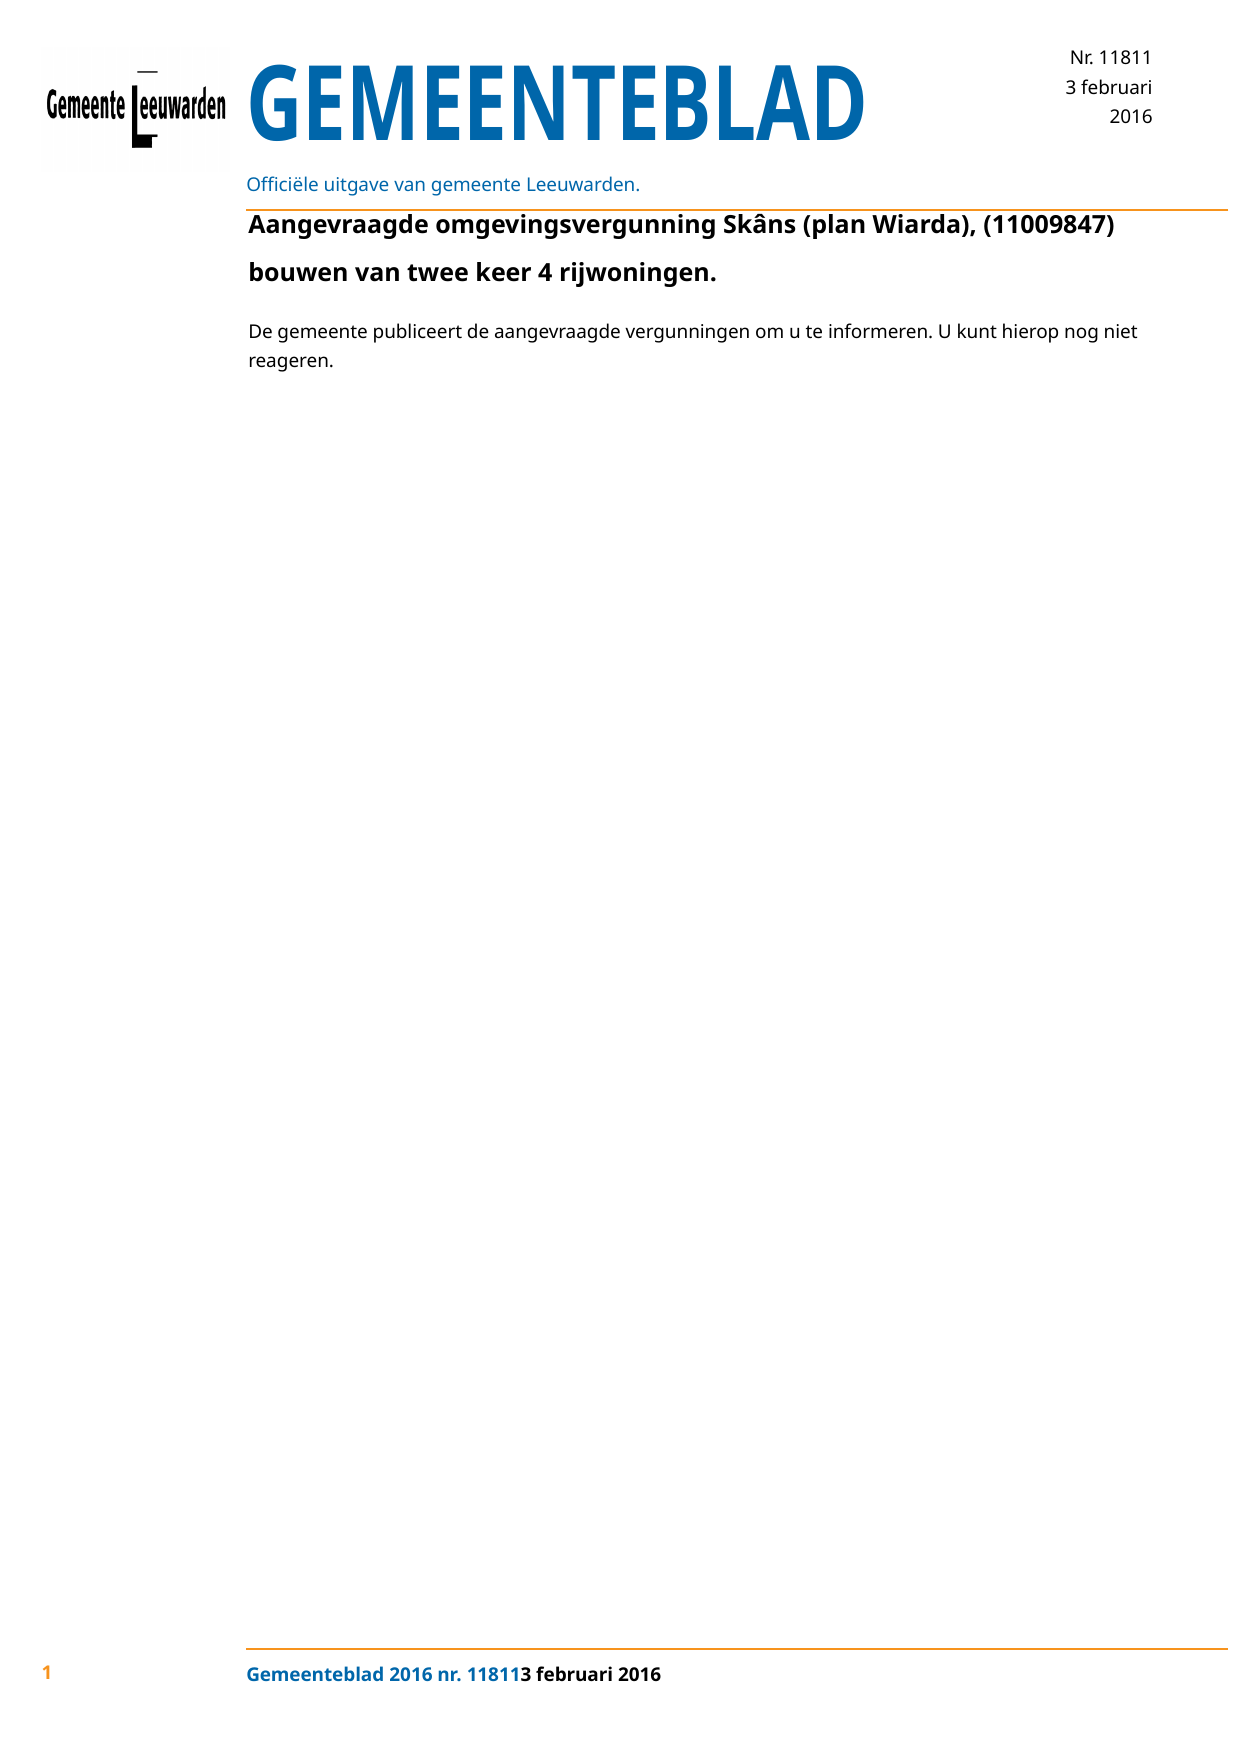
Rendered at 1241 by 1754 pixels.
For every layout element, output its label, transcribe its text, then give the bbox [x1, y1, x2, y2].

text Aangevraagde omgevingsvergunning Skâns (plan Wiarda), (11009847) bouwen van twee keer 4 rijwoningen. [248, 211, 1152, 288]
text De gemeente publiceert de aangevraagde vergunningen om u te informeren. U kunt hierop nog niet reageren. [248, 318, 1152, 373]
picture [41, 47, 231, 172]
